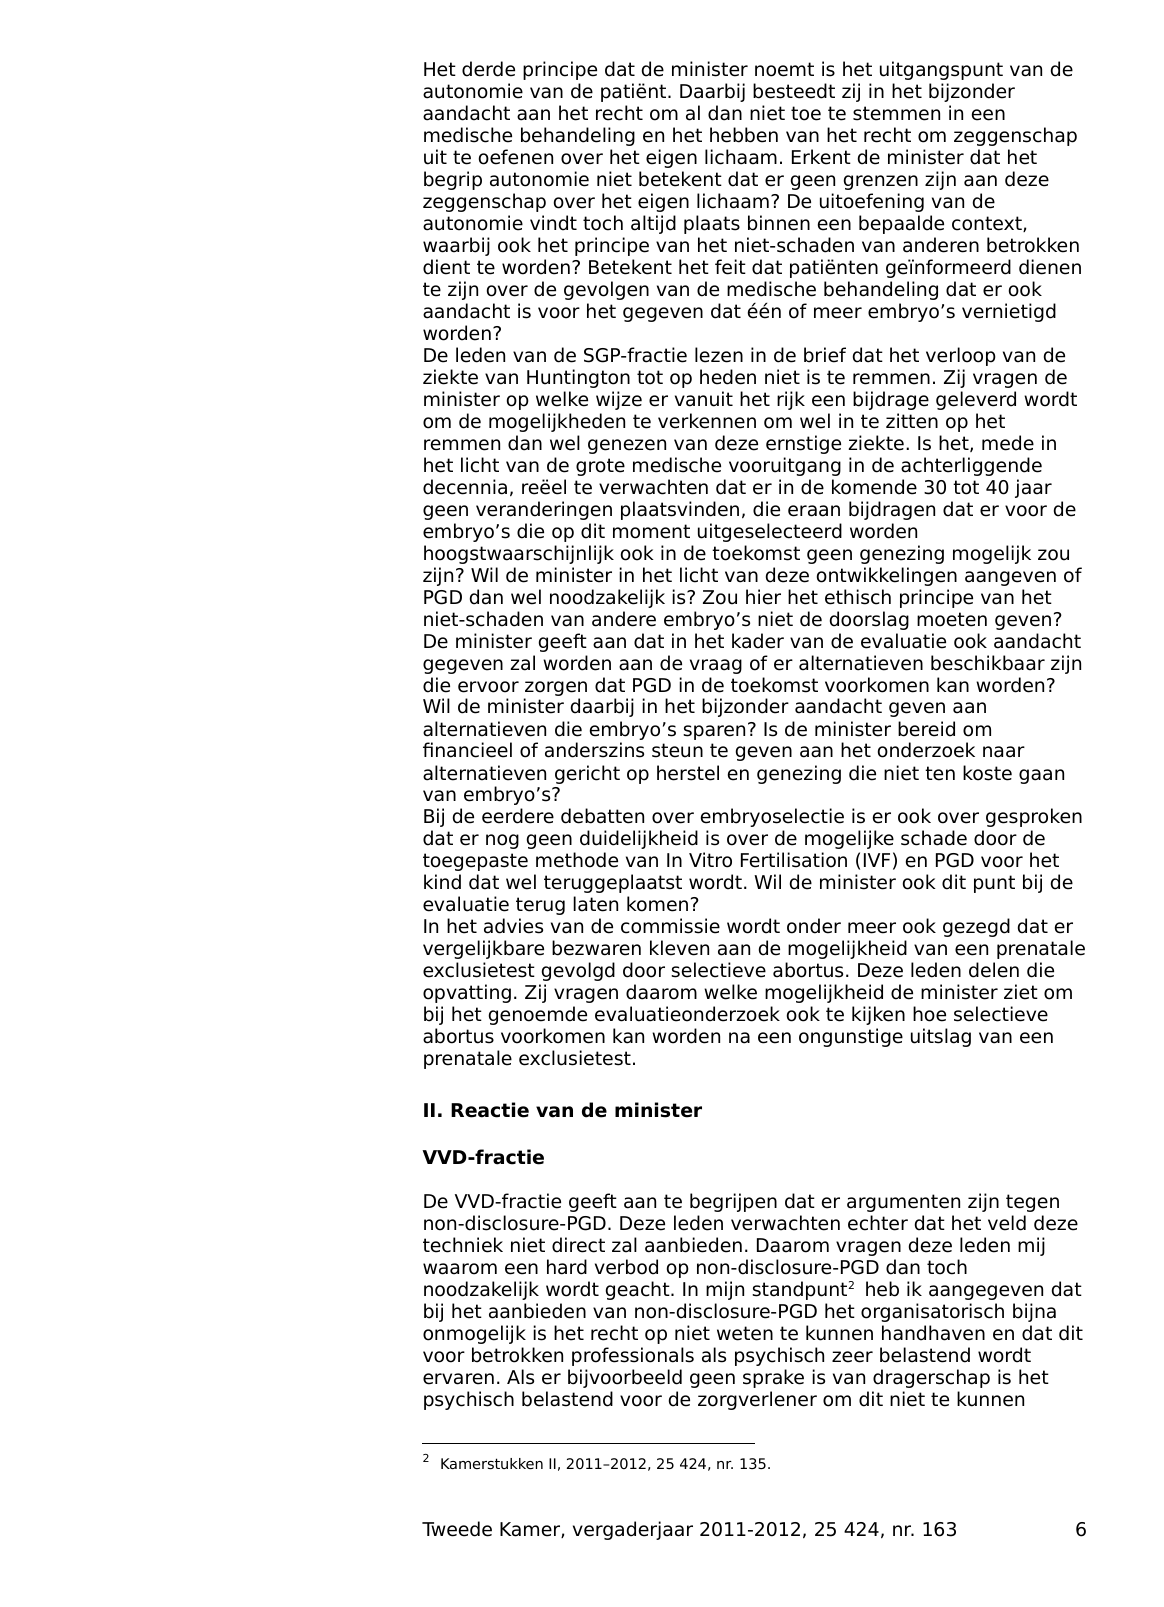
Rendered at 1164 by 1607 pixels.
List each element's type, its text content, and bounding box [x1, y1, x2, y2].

text In het advies van de commissie wordt onder meer ook gezegd dat er vergelijkbare bezwaren kleven aan de mogelijkheid van een prenatale exclusietest gevolgd door selectieve abortus. Deze leden delen die opvatting. Zij vragen daarom welke mogelijkheid de minister ziet om bij het genoemde evaluatieonderzoek ook te kijken hoe selectieve abortus voorkomen kan worden na een ongunstige uitslag van een prenatale exclusietest. [422, 916, 1087, 1070]
text De leden van de SGP-fractie lezen in de brief dat het verloop van de ziekte van Huntington tot op heden niet is te remmen. Zij vragen de minister op welke wijze er vanuit het rijk een bijdrage geleverd wordt om de mogelijkheden te verkennen om wel in te zitten op het remmen dan wel genezen van deze ernstige ziekte. Is het, mede in het licht van de grote medische vooruitgang in de achterliggende decennia, reëel te verwachten dat er in de komende 30 tot 40 jaar geen veranderingen plaatsvinden, die eraan bijdragen dat er voor de embryo’s die op dit moment uitgeselecteerd worden hoogstwaarschijnlijk ook in de toekomst geen genezing mogelijk zou zijn? Wil de minister in het licht van deze ontwikkelingen aangeven of PGD dan wel noodzakelijk is? Zou hier het ethisch principe van het niet-schaden van andere embryo’s niet de doorslag moeten geven? [422, 345, 1087, 631]
text Kamerstukken II, 2011–2012, 25 424, nr. 135. [422, 1452, 1087, 1474]
text Het derde principe dat de minister noemt is het uitgangspunt van de autonomie van de patiënt. Daarbij besteedt zij in het bijzonder aandacht aan het recht om al dan niet toe te stemmen in een medische behandeling en het hebben van het recht om zeggenschap uit te oefenen over het eigen lichaam. Erkent de minister dat het begrip autonomie niet betekent dat er geen grenzen zijn aan deze zeggenschap over het eigen lichaam? De uitoefening van de autonomie vindt toch altijd plaats binnen een bepaalde context, waarbij ook het principe van het niet-schaden van anderen betrokken dient te worden? Betekent het feit dat patiënten geïnformeerd dienen te zijn over de gevolgen van de medische behandeling dat er ook aandacht is voor het gegeven dat één of meer embryo’s vernietigd worden? [422, 59, 1087, 345]
subtitle VVD-fractie [422, 1147, 1087, 1169]
subtitle II. Reactie van de minister [422, 1100, 1087, 1122]
text Bij de eerdere debatten over embryoselectie is er ook over gesproken dat er nog geen duidelijkheid is over de mogelijke schade door de toegepaste methode van In Vitro Fertilisation (IVF) en PGD voor het kind dat wel teruggeplaatst wordt. Wil de minister ook dit punt bij de evaluatie terug laten komen? [422, 806, 1087, 916]
text De minister geeft aan dat in het kader van de evaluatie ook aandacht gegeven zal worden aan de vraag of er alternatieven beschikbaar zijn die ervoor zorgen dat PGD in de toekomst voorkomen kan worden? Wil de minister daarbij in het bijzonder aandacht geven aan alternatieven die embryo’s sparen? Is de minister bereid om financieel of anderszins steun te geven aan het onderzoek naar alternatieven gericht op herstel en genezing die niet ten koste gaan van embryo’s? [422, 631, 1087, 806]
text De VVD-fractie geeft aan te begrijpen dat er argumenten zijn tegen non-disclosure-PGD. Deze leden verwachten echter dat het veld deze techniek niet direct zal aanbieden. Daarom vragen deze leden mij waarom een hard verbod op non-disclosure-PGD dan toch noodzakelijk wordt geacht. In mijn standpunt heb ik aangegeven dat bij het aanbieden van non-disclosure-PGD het organisatorisch bijna onmogelijk is het recht op niet weten te kunnen handhaven en dat dit voor betrokken professionals als psychisch zeer belastend wordt ervaren. Als er bijvoorbeeld geen sprake is van dragerschap is het psychisch belastend voor de zorgverlener om dit niet te kunnen [422, 1191, 1087, 1411]
